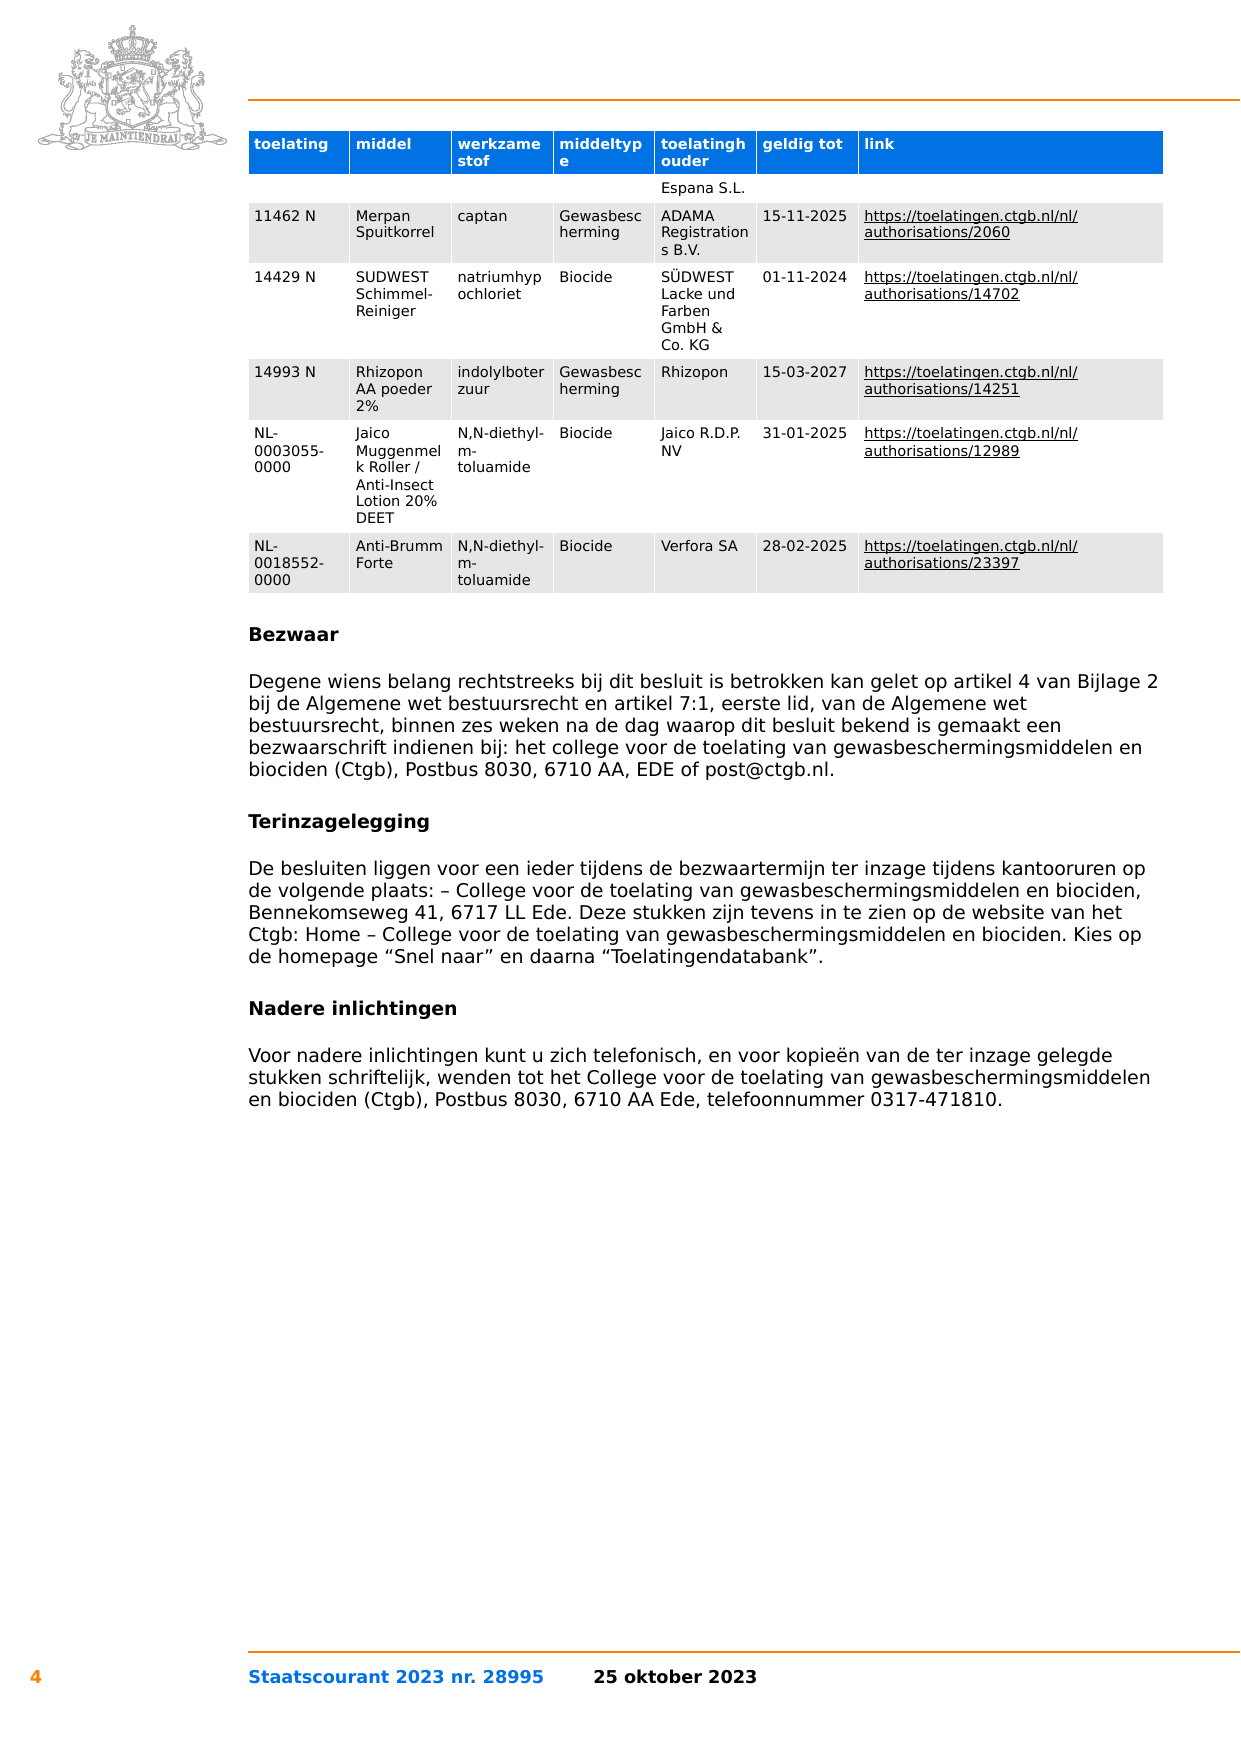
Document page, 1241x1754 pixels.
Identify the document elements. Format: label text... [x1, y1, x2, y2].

subtitle Nadere inlichtingen [248, 998, 1163, 1020]
table_header werkzamestof [452, 131, 553, 174]
text Voor nadere inlichtingen kunt u zich telefonisch, en voor kopieën van de ter inzage gelegde stukken schriftelijk, wenden tot het College voor de toelating van gewasbeschermingsmiddelen en biociden (Ctgb), Postbus 8030, 6710 AA Ede, telefoonnummer 0317-471810. [248, 1045, 1163, 1111]
table_cell 14429 N [249, 264, 349, 358]
table_cell 14993 N [249, 359, 349, 420]
table_cell 31-01-2025 [757, 421, 858, 532]
text De besluiten liggen voor een ieder tijdens de bezwaartermijn ter inzage tijdens kantooruren op de volgende plaats: – College voor de toelating van gewasbeschermingsmiddelen en biociden, Bennekomseweg 41, 6717 LL Ede. Deze stukken zijn tevens in te zien op de website van het Ctgb: Home – College voor de toelating van gewasbeschermingsmiddelen en biociden. Kies op de homepage “Snel naar” en daarna “Toelatingendatabank”. [248, 858, 1163, 968]
table_cell [350, 175, 451, 202]
text Degene wiens belang rechtstreeks bij dit besluit is betrokken kan gelet op artikel 4 van Bijlage 2 bij de Algemene wet bestuursrecht en artikel 7:1, eerste lid, van de Algemene wet bestuursrecht, binnen zes weken na de dag waarop dit besluit bekend is gemaakt een bezwaarschrift indienen bij: het college voor de toelating van gewasbeschermingsmiddelen en biociden (Ctgb), Postbus 8030, 6710 AA, EDE of post@ctgb.nl. [248, 671, 1163, 781]
table_header geldig tot [757, 131, 858, 174]
table_header middeltype [554, 131, 654, 174]
table_cell SUDWEST Schimmel-Reiniger [350, 264, 451, 358]
table_cell captan [452, 203, 553, 263]
table_cell ADAMA Registrations B.V. [655, 203, 756, 263]
table_cell Rhizopon AA poeder 2% [350, 359, 451, 420]
table_cell Espana S.L. [655, 175, 756, 202]
table_cell https://toelatingen.ctgb.nl/nl/authorisations/2060 [859, 203, 1163, 263]
table_header toelatinghouder [655, 131, 756, 174]
table_cell Jaico R.D.P. NV [655, 421, 756, 532]
table_cell NL-0018552-0000 [249, 533, 349, 593]
table_cell NL-0003055-0000 [249, 421, 349, 532]
table_cell Gewasbescherming [554, 203, 654, 263]
table_cell [859, 175, 1163, 202]
table_cell Verfora SA [655, 533, 756, 593]
table_cell [554, 175, 654, 202]
table_cell SÜDWEST Lacke und Farben GmbH & Co. KG [655, 264, 756, 358]
table_cell [452, 175, 553, 202]
table_cell Jaico Muggenmelk Roller / Anti-Insect Lotion 20% DEET [350, 421, 451, 532]
picture [38, 25, 227, 150]
table_cell N,N-diethyl-m-toluamide [452, 421, 553, 532]
subtitle Terinzagelegging [248, 811, 1163, 833]
table_cell Gewasbescherming [554, 359, 654, 420]
table_cell https://toelatingen.ctgb.nl/nl/authorisations/14251 [859, 359, 1163, 420]
table_cell 01-11-2024 [757, 264, 858, 358]
table_cell N,N-diethyl-m-toluamide [452, 533, 553, 593]
table_cell Anti-Brumm Forte [350, 533, 451, 593]
table_cell 15-11-2025 [757, 203, 858, 263]
subtitle Bezwaar [248, 624, 1163, 646]
table_cell natriumhypochloriet [452, 264, 553, 358]
table_cell [249, 175, 349, 202]
table_cell https://toelatingen.ctgb.nl/nl/authorisations/12989 [859, 421, 1163, 532]
table_cell Rhizopon [655, 359, 756, 420]
table_cell https://toelatingen.ctgb.nl/nl/authorisations/23397 [859, 533, 1163, 593]
table_cell 11462 N [249, 203, 349, 263]
table_header middel [350, 131, 451, 174]
table_cell 28-02-2025 [757, 533, 858, 593]
table_cell Biocide [554, 264, 654, 358]
table_cell Merpan Spuitkorrel [350, 203, 451, 263]
table_cell indolylboterzuur [452, 359, 553, 420]
table_cell [757, 175, 858, 202]
table_header link [859, 131, 1163, 174]
table_cell Biocide [554, 533, 654, 593]
table_cell https://toelatingen.ctgb.nl/nl/authorisations/14702 [859, 264, 1163, 358]
table_cell Biocide [554, 421, 654, 532]
table_cell 15-03-2027 [757, 359, 858, 420]
table_header toelating [249, 131, 349, 174]
